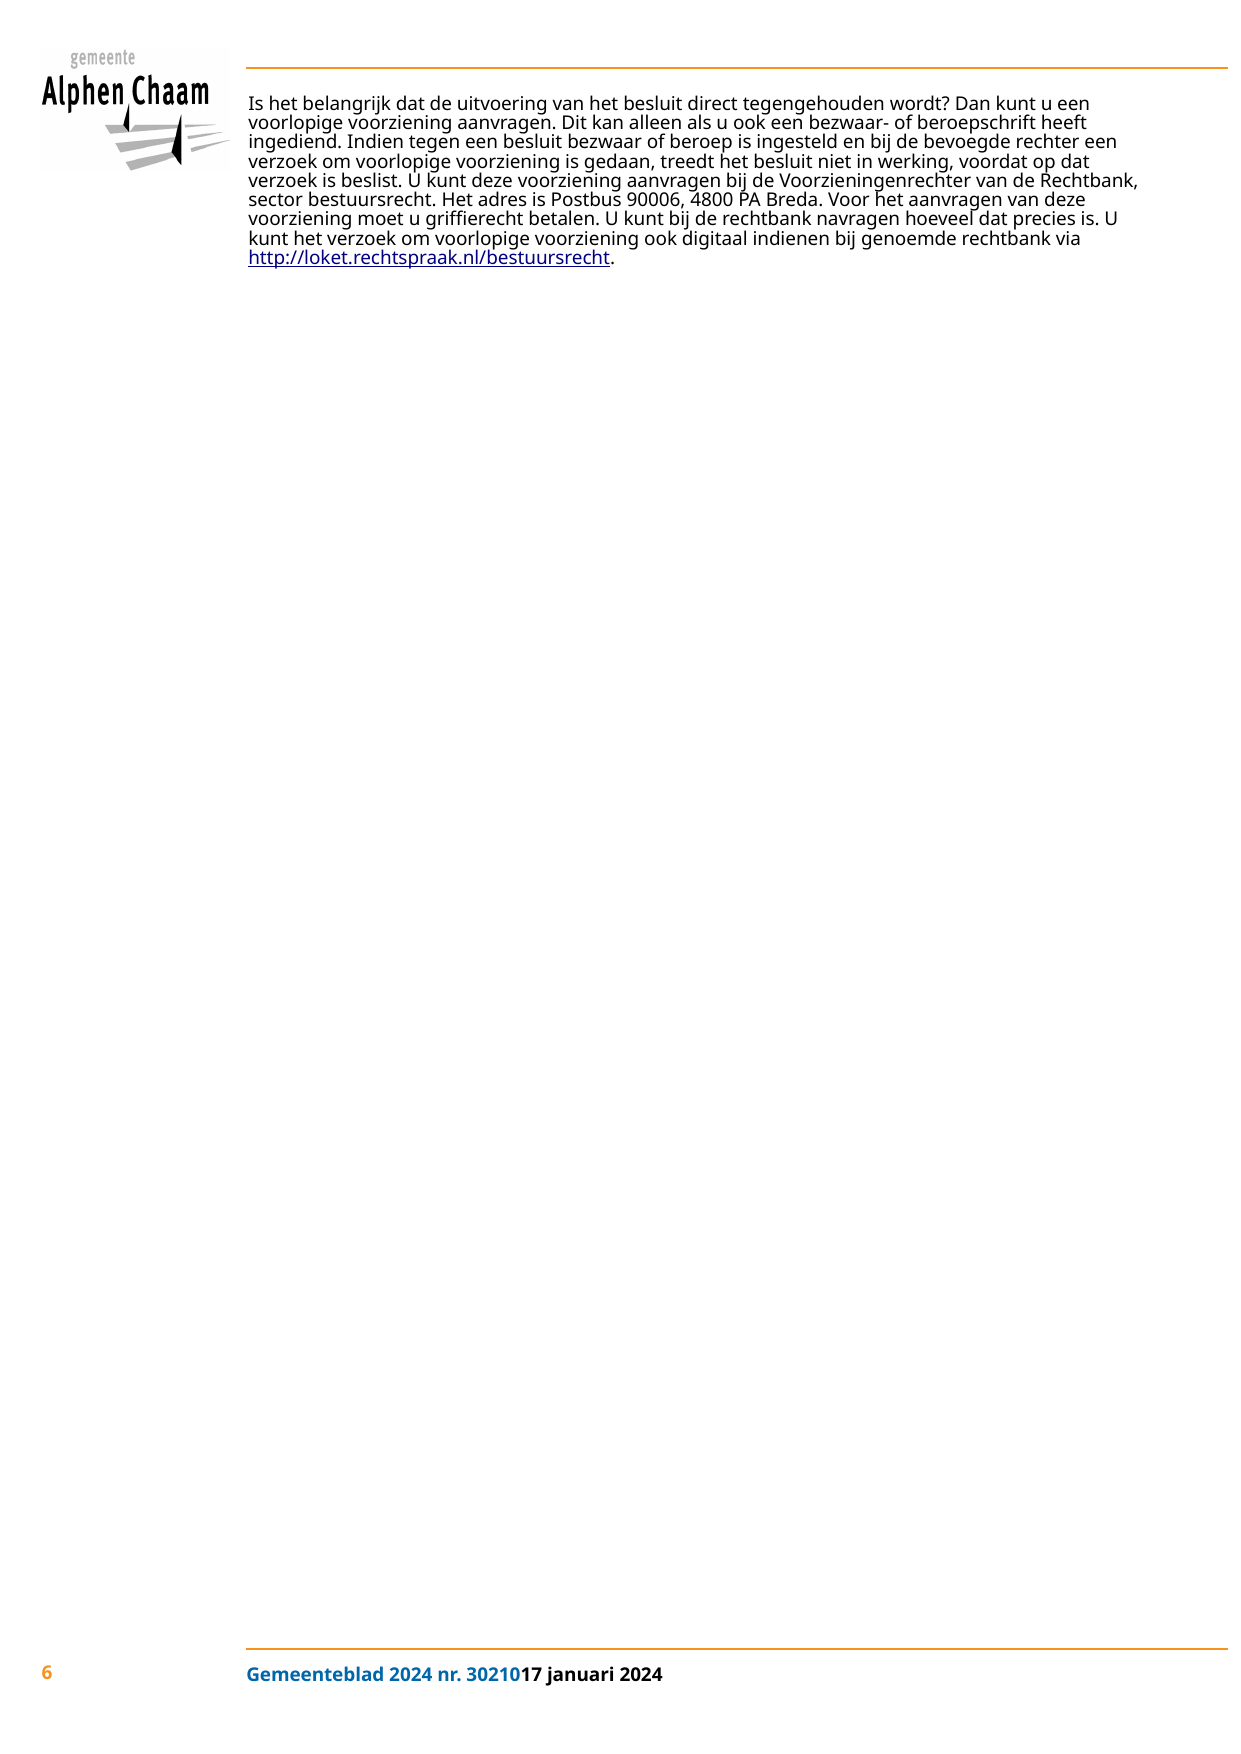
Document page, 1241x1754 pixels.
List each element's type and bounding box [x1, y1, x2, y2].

picture [41, 47, 231, 172]
